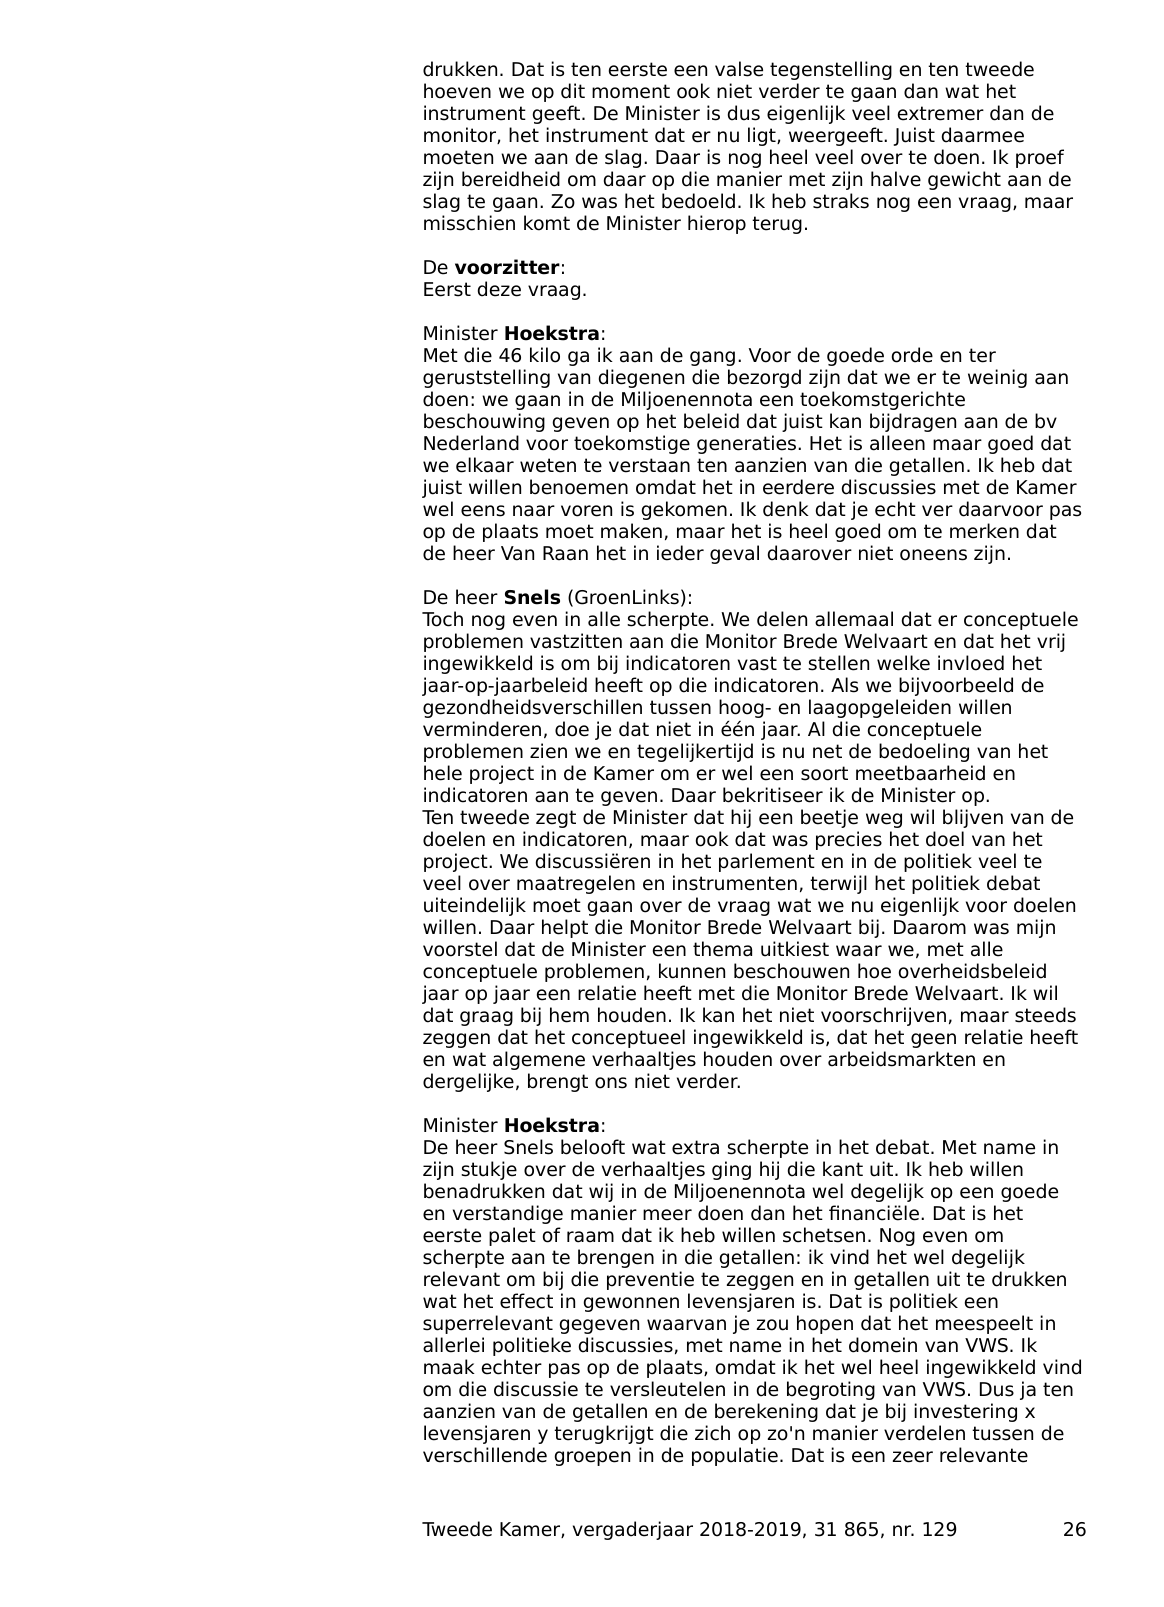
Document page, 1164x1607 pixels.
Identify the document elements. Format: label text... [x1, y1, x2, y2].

text De voorzitter: [422, 257, 1087, 279]
text Ten tweede zegt de Minister dat hij een beetje weg wil blijven van de doelen en indicatoren, maar ook dat was precies het doel van het project. We discussiëren in het parlement en in de politiek veel te veel over maatregelen en instrumenten, terwijl het politiek debat uiteindelijk moet gaan over de vraag wat we nu eigenlijk voor doelen willen. Daar helpt die Monitor Brede Welvaart bij. Daarom was mijn voorstel dat de Minister een thema uitkiest waar we, met alle conceptuele problemen, kunnen beschouwen hoe overheidsbeleid jaar op jaar een relatie heeft met die Monitor Brede Welvaart. Ik wil dat graag bij hem houden. Ik kan het niet voorschrijven, maar steeds zeggen dat het conceptueel ingewikkeld is, dat het geen relatie heeft en wat algemene verhaaltjes houden over arbeidsmarkten en dergelijke, brengt ons niet verder. [422, 807, 1087, 1093]
text Met die 46 kilo ga ik aan de gang. Voor de goede orde en ter geruststelling van diegenen die bezorgd zijn dat we er te weinig aan doen: we gaan in de Miljoenennota een toekomstgerichte beschouwing geven op het beleid dat juist kan bijdragen aan de bv Nederland voor toekomstige generaties. Het is alleen maar goed dat we elkaar weten te verstaan ten aanzien van die getallen. Ik heb dat juist willen benoemen omdat het in eerdere discussies met de Kamer wel eens naar voren is gekomen. Ik denk dat je echt ver daarvoor pas op de plaats moet maken, maar het is heel goed om te merken dat de heer Van Raan het in ieder geval daarover niet oneens zijn. [422, 345, 1087, 565]
text drukken. Dat is ten eerste een valse tegenstelling en ten tweede hoeven we op dit moment ook niet verder te gaan dan wat het instrument geeft. De Minister is dus eigenlijk veel extremer dan de monitor, het instrument dat er nu ligt, weergeeft. Juist daarmee moeten we aan de slag. Daar is nog heel veel over te doen. Ik proef zijn bereidheid om daar op die manier met zijn halve gewicht aan de slag te gaan. Zo was het bedoeld. Ik heb straks nog een vraag, maar misschien komt de Minister hierop terug. [422, 59, 1087, 235]
text Minister Hoekstra: [422, 1115, 1087, 1137]
text Minister Hoekstra: [422, 323, 1087, 345]
text De heer Snels (GroenLinks): [422, 587, 1087, 609]
text Toch nog even in alle scherpte. We delen allemaal dat er conceptuele problemen vastzitten aan die Monitor Brede Welvaart en dat het vrij ingewikkeld is om bij indicatoren vast te stellen welke invloed het jaar-op-jaarbeleid heeft op die indicatoren. Als we bijvoorbeeld de gezondheidsverschillen tussen hoog- en laagopgeleiden willen verminderen, doe je dat niet in één jaar. Al die conceptuele problemen zien we en tegelijkertijd is nu net de bedoeling van het hele project in de Kamer om er wel een soort meetbaarheid en indicatoren aan te geven. Daar bekritiseer ik de Minister op. [422, 609, 1087, 807]
text De heer Snels belooft wat extra scherpte in het debat. Met name in zijn stukje over de verhaaltjes ging hij die kant uit. Ik heb willen benadrukken dat wij in de Miljoenennota wel degelijk op een goede en verstandige manier meer doen dan het financiële. Dat is het eerste palet of raam dat ik heb willen schetsen. Nog even om scherpte aan te brengen in die getallen: ik vind het wel degelijk relevant om bij die preventie te zeggen en in getallen uit te drukken wat het effect in gewonnen levensjaren is. Dat is politiek een superrelevant gegeven waarvan je zou hopen dat het meespeelt in allerlei politieke discussies, met name in het domein van VWS. Ik maak echter pas op de plaats, omdat ik het wel heel ingewikkeld vind om die discussie te versleutelen in de begroting van VWS. Dus ja ten aanzien van de getallen en de berekening dat je bij investering x levensjaren y terugkrijgt die zich op zo'n manier verdelen tussen de verschillende groepen in de populatie. Dat is een zeer relevante [422, 1137, 1087, 1467]
text Eerst deze vraag. [422, 279, 1087, 301]
